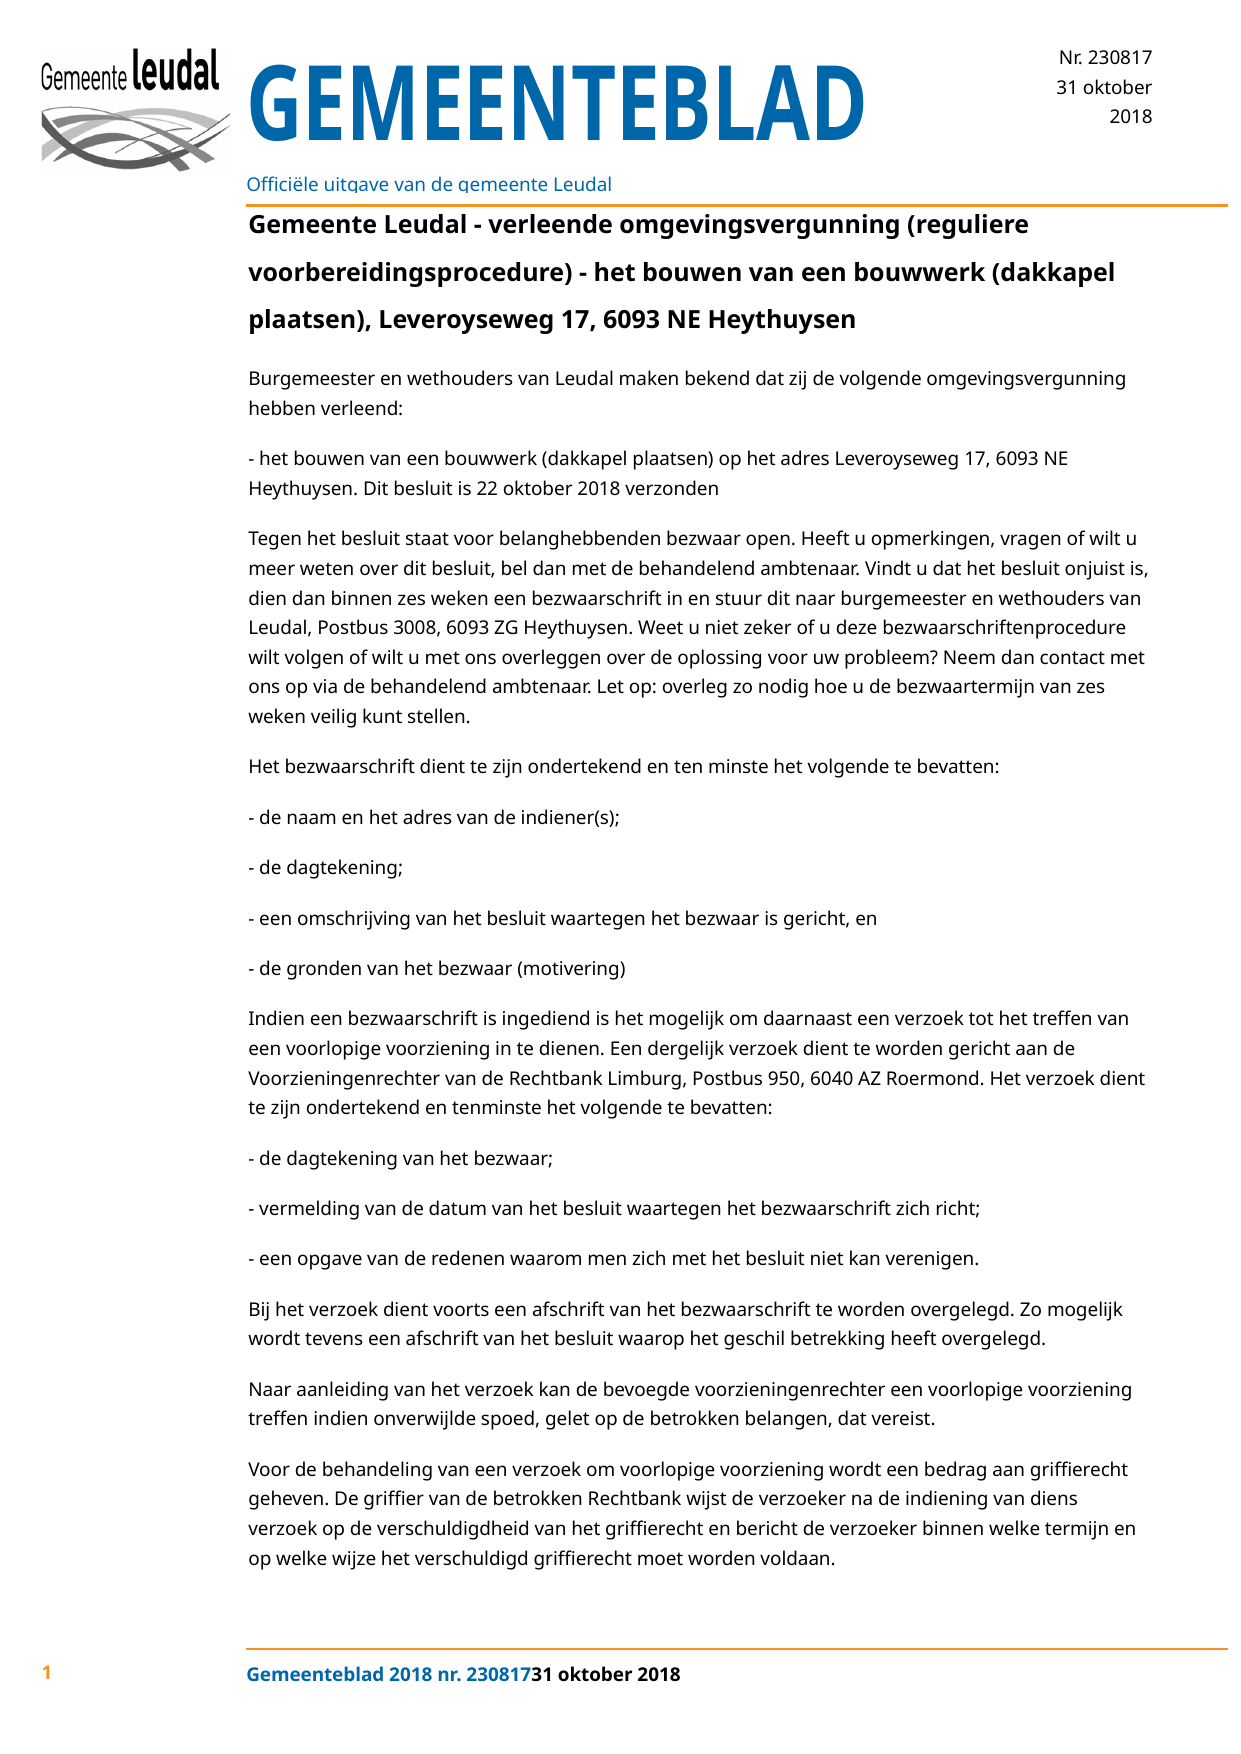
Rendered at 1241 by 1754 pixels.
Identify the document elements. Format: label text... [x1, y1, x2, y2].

text Burgemeester en wethouders van Leudal maken bekend dat zij de volgende omgevingsvergunning hebben verleend: [248, 366, 1152, 421]
text Gemeente Leudal - verleende omgevingsvergunning (reguliere voorbereidingsprocedure) - het bouwen van een bouwwerk (dakkapel plaatsen), Leveroyseweg 17, 6093 NE Heythuysen [248, 207, 1152, 336]
text Naar aanleiding van het verzoek kan de bevoegde voorzieningenrechter een voorlopige voorziening treffen indien onverwijlde spoed, gelet op de betrokken belangen, dat vereist. [248, 1376, 1152, 1431]
text Bij het verzoek dient voorts een afschrift van het bezwaarschrift te worden overgelegd. Zo mogelijk wordt tevens een afschrift van het besluit waarop het geschil betrekking heeft overgelegd. [248, 1296, 1152, 1351]
text - een opgave van de redenen waarom men zich met het besluit niet kan verenigen. [248, 1246, 1152, 1271]
text - de naam en het adres van de indiener(s); [248, 804, 1152, 829]
text Indien een bezwaarschrift is ingediend is het mogelijk om daarnaast een verzoek tot het treffen van een voorlopige voorziening in te dienen. Een dergelijk verzoek dient te worden gericht aan de Voorzieningenrechter van de Rechtbank Limburg, Postbus 950, 6040 AZ Roermond. Het verzoek dient te zijn ondertekend en tenminste het volgende te bevatten: [248, 1006, 1152, 1120]
text - vermelding van de datum van het besluit waartegen het bezwaarschrift zich richt; [248, 1195, 1152, 1221]
text - het bouwen van een bouwwerk (dakkapel plaatsen) op het adres Leveroyseweg 17, 6093 NE Heythuysen. Dit besluit is 22 oktober 2018 verzonden [248, 446, 1152, 501]
picture [41, 47, 231, 172]
text Tegen het besluit staat voor belanghebbenden bezwaar open. Heeft u opmerkingen, vragen of wilt u meer weten over dit besluit, bel dan met de behandelend ambtenaar. Vindt u dat het besluit onjuist is, dien dan binnen zes weken een bezwaarschrift in en stuur dit naar burgemeester en wethouders van Leudal, Postbus 3008, 6093 ZG Heythuysen. Weet u niet zeker of u deze bezwaarschriftenprocedure wilt volgen of wilt u met ons overleggen over de oplossing voor uw probleem? Neem dan contact met ons op via de behandelend ambtenaar. Let op: overleg zo nodig hoe u de bezwaartermijn van zes weken veilig kunt stellen. [248, 526, 1152, 729]
text Voor de behandeling van een verzoek om voorlopige voorziening wordt een bedrag aan griffierecht geheven. De griffier van de betrokken Rechtbank wijst de verzoeker na de indiening van diens verzoek op de verschuldigdheid van het griffierecht en bericht de verzoeker binnen welke termijn en op welke wijze het verschuldigd griffierecht moet worden voldaan. [248, 1456, 1152, 1570]
text Het bezwaarschrift dient te zijn ondertekend en ten minste het volgende te bevatten: [248, 753, 1152, 779]
text - een omschrijving van het besluit waartegen het bezwaar is gericht, en [248, 905, 1152, 930]
text - de dagtekening van het bezwaar; [248, 1145, 1152, 1170]
text - de gronden van het bezwaar (motivering) [248, 955, 1152, 981]
text - de dagtekening; [248, 854, 1152, 880]
